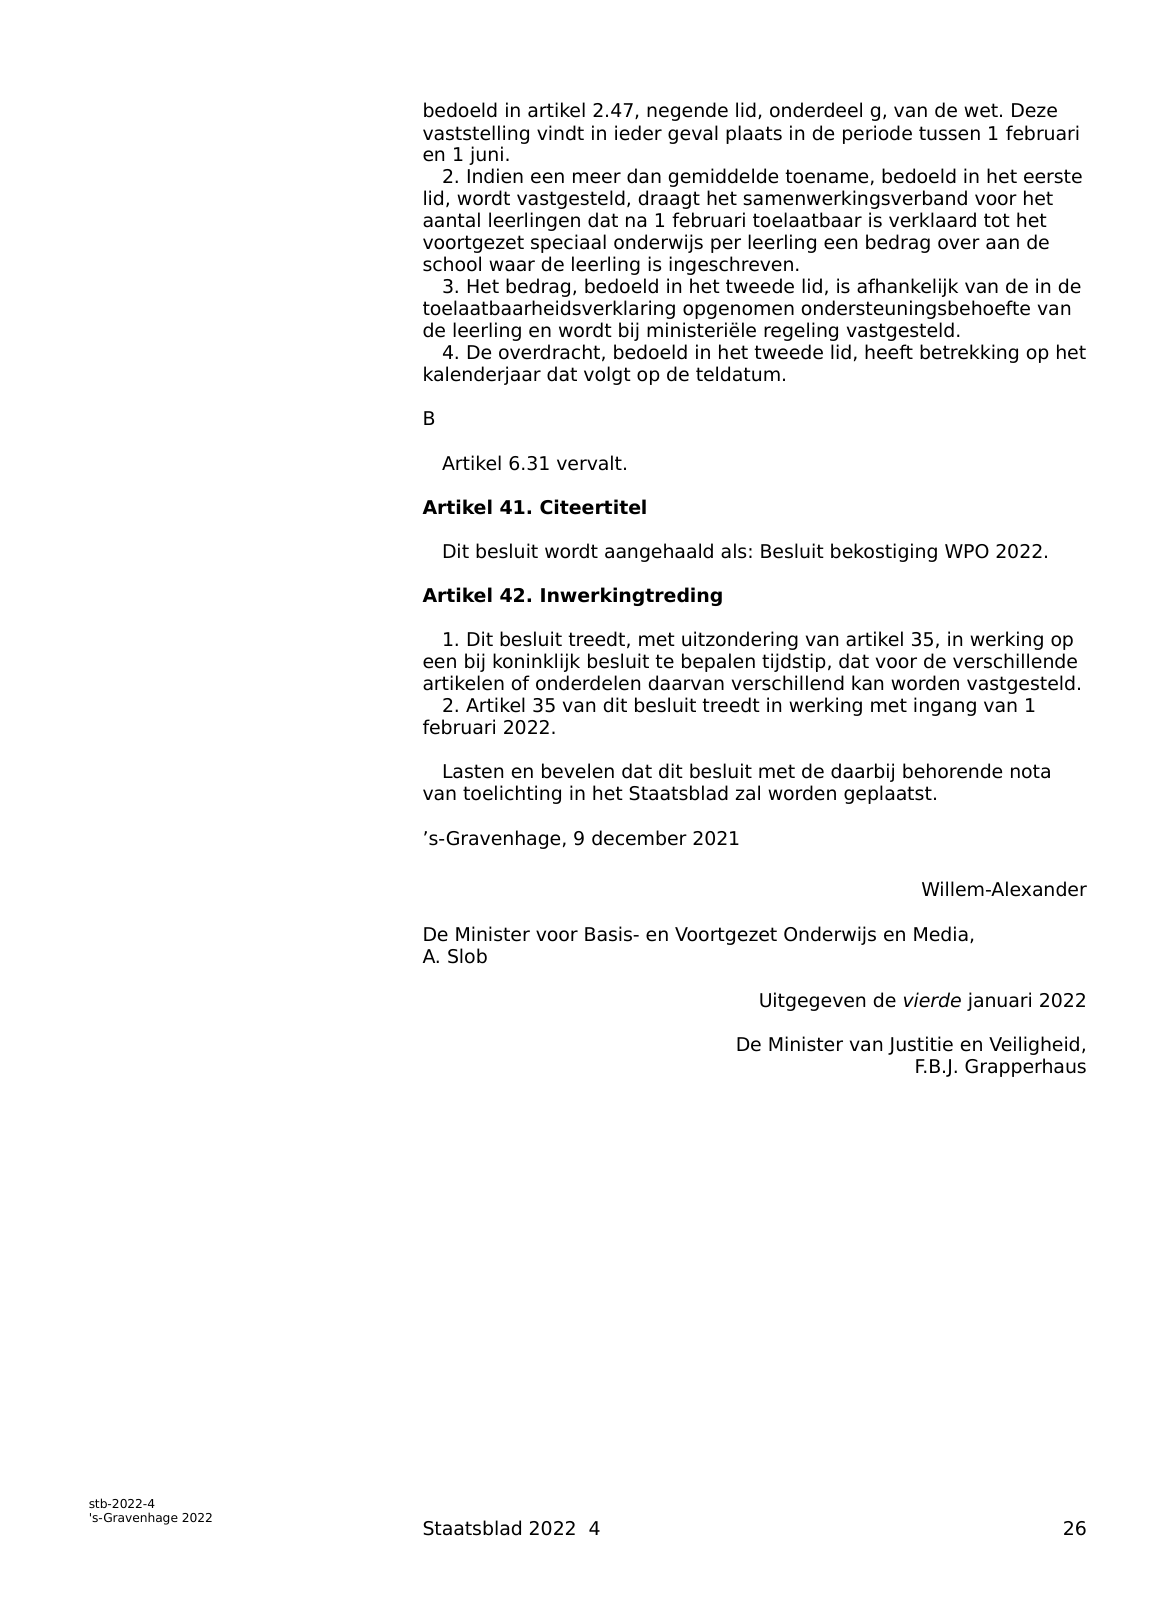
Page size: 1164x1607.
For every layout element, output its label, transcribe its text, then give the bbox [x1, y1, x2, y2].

text ’s-Gravenhage, 9 december 2021 [422, 827, 1087, 849]
text Artikel 6.31 vervalt. [422, 452, 1087, 474]
text 's-Gravenhage 2022 [88, 1511, 323, 1525]
text Uitgegeven de vierde januari 2022 [422, 990, 1087, 1012]
text De Minister van Justitie en Veiligheid, F.B.J. Grapperhaus [422, 1034, 1087, 1078]
text 2. Artikel 35 van dit besluit treedt in werking met ingang van 1 februari 2022. [422, 695, 1087, 739]
text Willem-Alexander [422, 879, 1087, 901]
text 2. Indien een meer dan gemiddelde toename, bedoeld in het eerste lid, wordt vastgesteld, draagt het samenwerkingsverband voor het aantal leerlingen dat na 1 februari toelaatbaar is verklaard tot het voortgezet speciaal onderwijs per leerling een bedrag over aan de school waar de leerling is ingeschreven. [422, 166, 1087, 276]
text bedoeld in artikel 2.47, negende lid, onderdeel g, van de wet. Deze vaststelling vindt in ieder geval plaats in de periode tussen 1 februari en 1 juni. [422, 100, 1087, 166]
text De Minister voor Basis- en Voortgezet Onderwijs en Media, A. Slob [422, 923, 1087, 967]
subtitle Artikel 41. Citeertitel [422, 497, 1087, 519]
text Dit besluit wordt aangehaald als: Besluit bekostiging WPO 2022. [422, 541, 1087, 563]
text 3. Het bedrag, bedoeld in het tweede lid, is afhankelijk van de in de toelaatbaarheidsverklaring opgenomen ondersteuningsbehoefte van de leerling en wordt bij ministeriële regeling vastgesteld. [422, 276, 1087, 342]
text 1. Dit besluit treedt, met uitzondering van artikel 35, in werking op een bij koninklijk besluit te bepalen tijdstip, dat voor de verschillende artikelen of onderdelen daarvan verschillend kan worden vastgesteld. [422, 629, 1087, 695]
text stb-2022-4 [88, 1497, 323, 1511]
text B [422, 408, 1087, 430]
subtitle Artikel 42. Inwerkingtreding [422, 585, 1087, 607]
text 4. De overdracht, bedoeld in het tweede lid, heeft betrekking op het kalenderjaar dat volgt op de teldatum. [422, 342, 1087, 386]
text Lasten en bevelen dat dit besluit met de daarbij behorende nota van toelichting in het Staatsblad zal worden geplaatst. [422, 761, 1087, 805]
